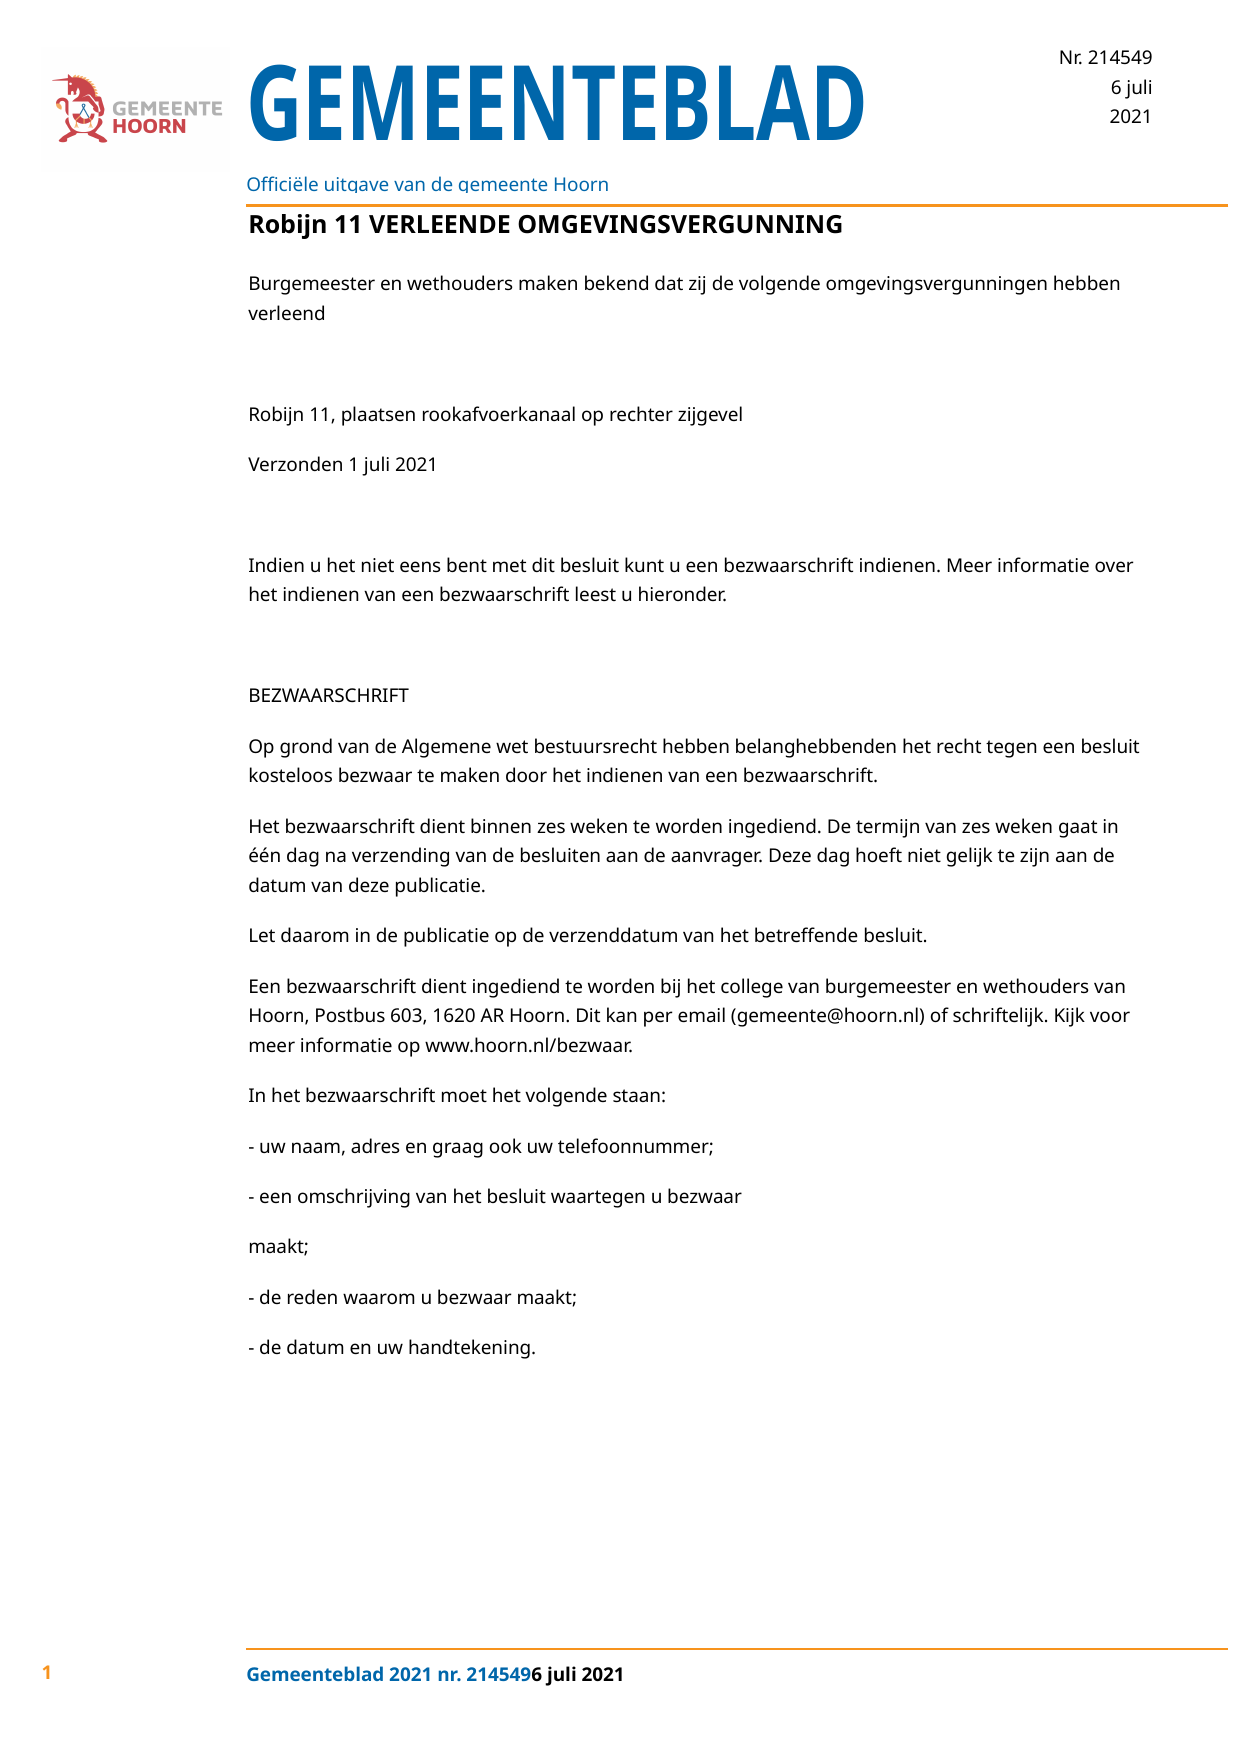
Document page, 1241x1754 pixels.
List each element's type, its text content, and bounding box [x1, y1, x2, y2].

text - een omschrijving van het besluit waartegen u bezwaar [248, 1183, 1152, 1209]
text Indien u het niet eens bent met dit besluit kunt u een bezwaarschrift indienen. Meer informatie over het indienen van een bezwaarschrift leest u hieronder. [248, 552, 1152, 607]
text Op grond van de Algemene wet bestuursrecht hebben belanghebbenden het recht tegen een besluit kosteloos bezwaar te maken door het indienen van een bezwaarschrift. [248, 733, 1152, 788]
picture [41, 47, 231, 172]
text Robijn 11, plaatsen rookafvoerkanaal op rechter zijgevel [248, 401, 1152, 426]
text - de datum en uw handtekening. [248, 1334, 1152, 1360]
text Verzonden 1 juli 2021 [248, 451, 1152, 477]
text Burgemeester en wethouders maken bekend dat zij de volgende omgevingsvergunningen hebben verleend [248, 270, 1152, 326]
text BEZWAARSCHRIFT [248, 682, 1152, 708]
text Let daarom in de publicatie op de verzenddatum van het betreffende besluit. [248, 922, 1152, 948]
text - de reden waarom u bezwaar maakt; [248, 1284, 1152, 1310]
text In het bezwaarschrift moet het volgende staan: [248, 1082, 1152, 1108]
text Een bezwaarschrift dient ingediend te worden bij het college van burgemeester en wethouders van Hoorn, Postbus 603, 1620 AR Hoorn. Dit kan per email (gemeente@hoorn.nl) of schriftelijk. Kijk voor meer informatie op www.hoorn.nl/bezwaar. [248, 973, 1152, 1058]
text Robijn 11 VERLEENDE OMGEVINGSVERGUNNING [248, 207, 1152, 241]
text Het bezwaarschrift dient binnen zes weken te worden ingediend. De termijn van zes weken gaat in één dag na verzending van de besluiten aan de aanvrager. Deze dag hoeft niet gelijk te zijn aan de datum van deze publicatie. [248, 813, 1152, 898]
text maakt; [248, 1234, 1152, 1259]
text - uw naam, adres en graag ook uw telefoonnummer; [248, 1133, 1152, 1158]
